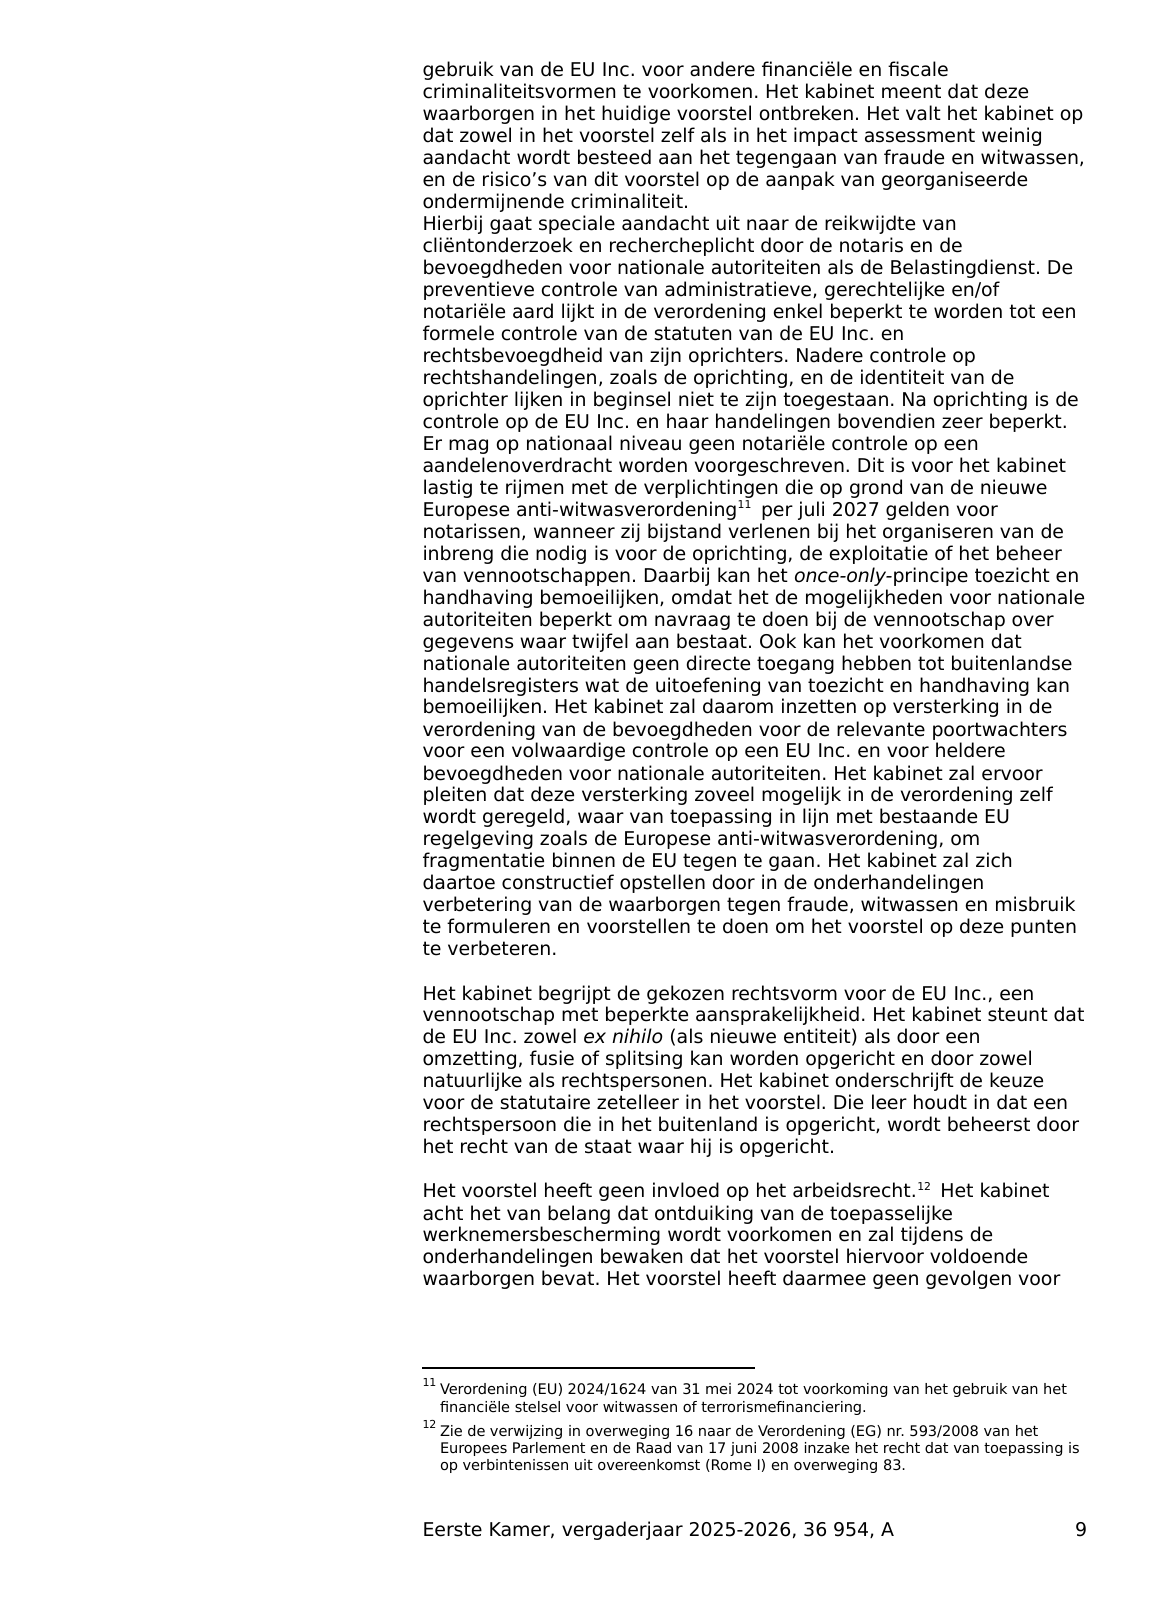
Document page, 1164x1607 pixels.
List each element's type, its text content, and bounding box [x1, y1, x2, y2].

text Hierbij gaat speciale aandacht uit naar de reikwijdte van cliëntonderzoek en rechercheplicht door de notaris en de bevoegdheden voor nationale autoriteiten als de Belastingdienst. De preventieve controle van administratieve, gerechtelijke en/of notariële aard lijkt in de verordening enkel beperkt te worden tot een formele controle van de statuten van de EU Inc. en rechtsbevoegdheid van zijn oprichters. Nadere controle op rechtshandelingen, zoals de oprichting, en de identiteit van de oprichter lijken in beginsel niet te zijn toegestaan. Na oprichting is de controle op de EU Inc. en haar handelingen bovendien zeer beperkt. Er mag op nationaal niveau geen notariële controle op een aandelenoverdracht worden voorgeschreven. Dit is voor het kabinet lastig te rijmen met de verplichtingen die op grond van de nieuwe Europese anti-witwasverordening per juli 2027 gelden voor notarissen, wanneer zij bijstand verlenen bij het organiseren van de inbreng die nodig is voor de oprichting, de exploitatie of het beheer van vennootschappen. Daarbij kan het once-only-principe toezicht en handhaving bemoeilijken, omdat het de mogelijkheden voor nationale autoriteiten beperkt om navraag te doen bij de vennootschap over gegevens waar twijfel aan bestaat. Ook kan het voorkomen dat nationale autoriteiten geen directe toegang hebben tot buitenlandse handelsregisters wat de uitoefening van toezicht en handhaving kan bemoeilijken. Het kabinet zal daarom inzetten op versterking in de verordening van de bevoegdheden voor de relevante poortwachters voor een volwaardige controle op een EU Inc. en voor heldere bevoegdheden voor nationale autoriteiten. Het kabinet zal ervoor pleiten dat deze versterking zoveel mogelijk in de verordening zelf wordt geregeld, waar van toepassing in lijn met bestaande EU regelgeving zoals de Europese anti-witwasverordening, om fragmentatie binnen de EU tegen te gaan. Het kabinet zal zich daartoe constructief opstellen door in de onderhandelingen verbetering van de waarborgen tegen fraude, witwassen en misbruik te formuleren en voorstellen te doen om het voorstel op deze punten te verbeteren. [422, 213, 1087, 960]
text Verordening (EU) 2024/1624 van 31 mei 2024 tot voorkoming van het gebruik van het financiële stelsel voor witwassen of terrorismefinanciering. [422, 1377, 1087, 1416]
text Het kabinet begrijpt de gekozen rechtsvorm voor de EU Inc., een vennootschap met beperkte aansprakelijkheid. Het kabinet steunt dat de EU Inc. zowel ex nihilo (als nieuwe entiteit) als door een omzetting, fusie of splitsing kan worden opgericht en door zowel natuurlijke als rechtspersonen. Het kabinet onderschrijft de keuze voor de statutaire zetelleer in het voorstel. Die leer houdt in dat een rechtspersoon die in het buitenland is opgericht, wordt beheerst door het recht van de staat waar hij is opgericht. [422, 982, 1087, 1158]
text Zie de verwijzing in overweging 16 naar de Verordening (EG) nr. 593/2008 van het Europees Parlement en de Raad van 17 juni 2008 inzake het recht dat van toepassing is op verbintenissen uit overeenkomst (Rome I) en overweging 83. [422, 1418, 1087, 1474]
text Het voorstel heeft geen invloed op het arbeidsrecht. Het kabinet acht het van belang dat ontduiking van de toepasselijke werknemersbescherming wordt voorkomen en zal tijdens de onderhandelingen bewaken dat het voorstel hiervoor voldoende waarborgen bevat. Het voorstel heeft daarmee geen gevolgen voor [422, 1180, 1087, 1290]
text gebruik van de EU Inc. voor andere financiële en fiscale criminaliteitsvormen te voorkomen. Het kabinet meent dat deze waarborgen in het huidige voorstel ontbreken. Het valt het kabinet op dat zowel in het voorstel zelf als in het impact assessment weinig aandacht wordt besteed aan het tegengaan van fraude en witwassen, en de risico’s van dit voorstel op de aanpak van georganiseerde ondermijnende criminaliteit. [422, 59, 1087, 213]
